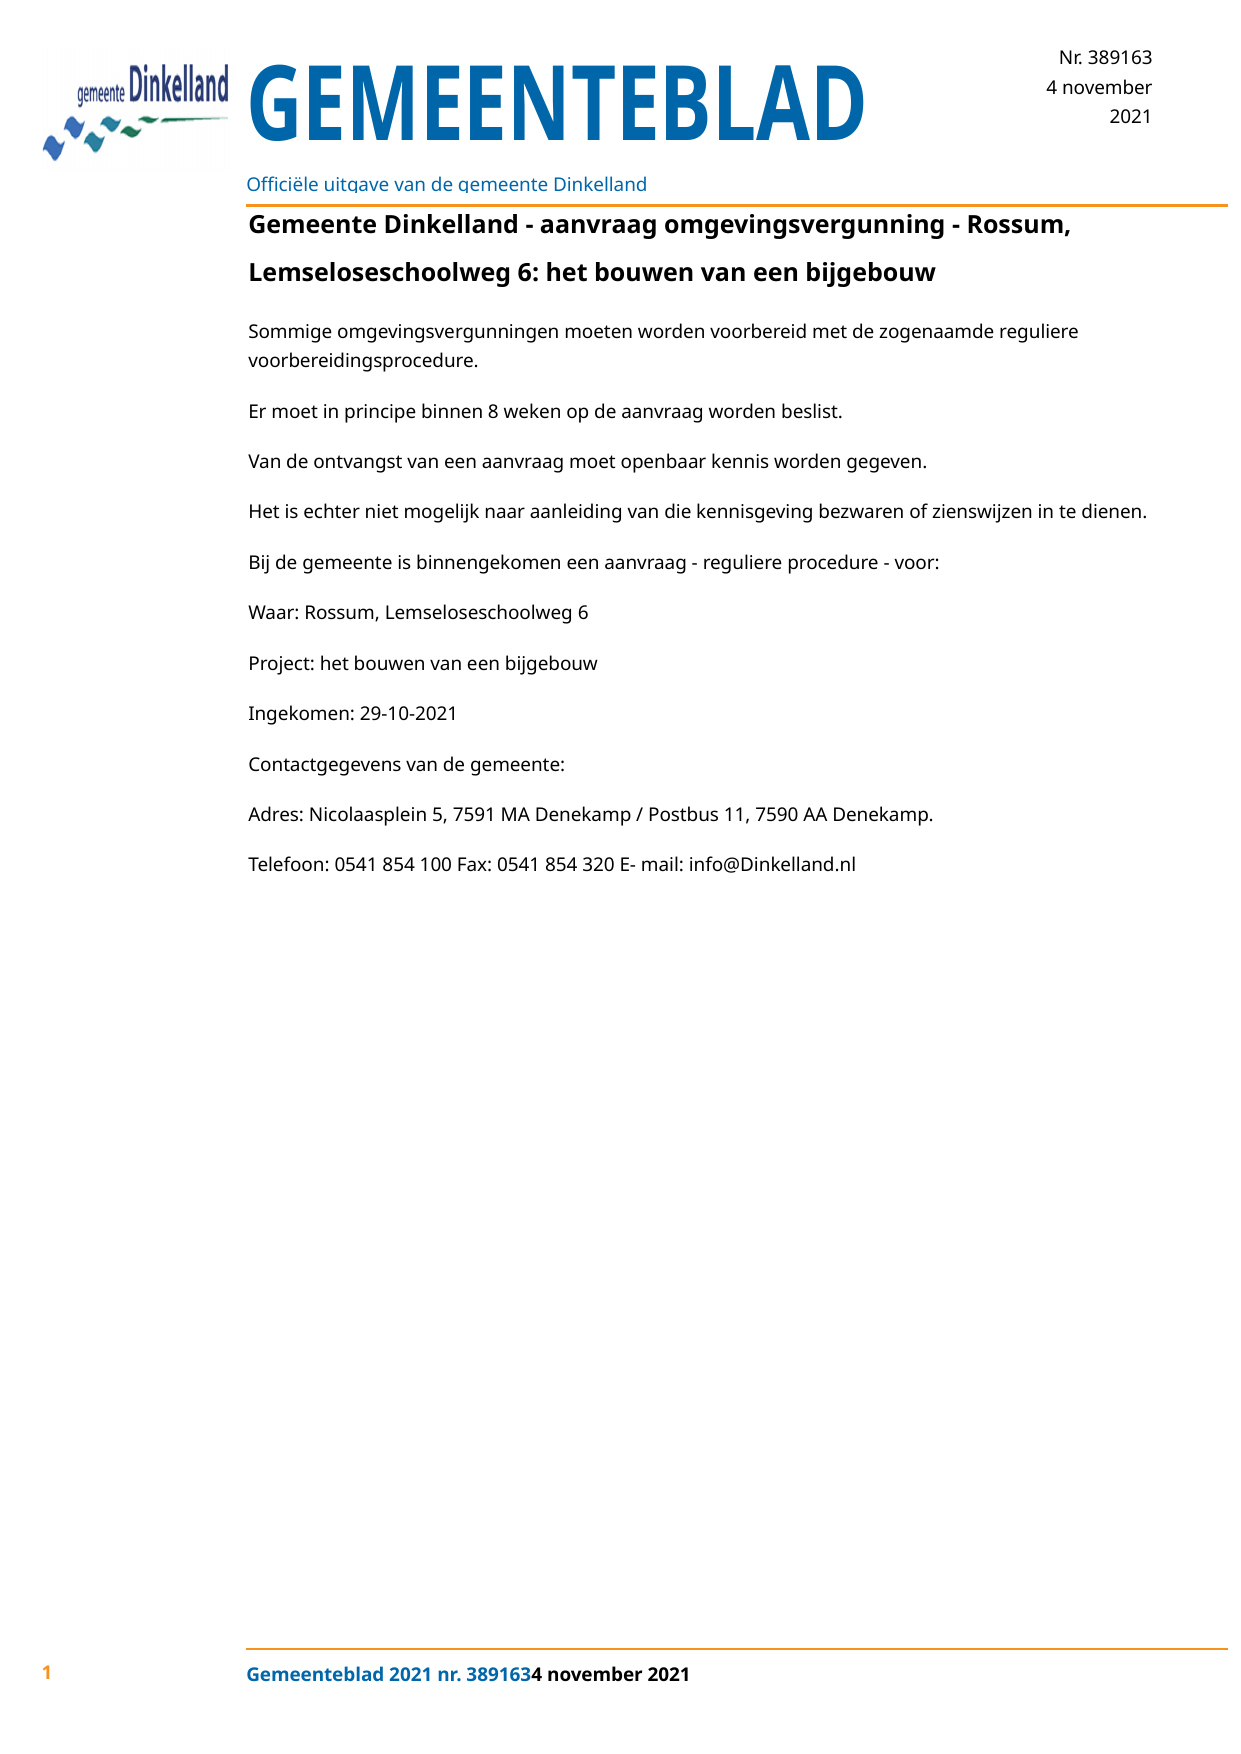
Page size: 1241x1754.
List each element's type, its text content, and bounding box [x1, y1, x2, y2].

text Er moet in principe binnen 8 weken op de aanvraag worden beslist. [248, 398, 1152, 424]
text Contactgegevens van de gemeente: [248, 751, 1152, 777]
text Ingekomen: 29-10-2021 [248, 700, 1152, 726]
text Waar: Rossum, Lemseloseschoolweg 6 [248, 599, 1152, 625]
picture [41, 47, 231, 172]
text Project: het bouwen van een bijgebouw [248, 650, 1152, 676]
text Bij de gemeente is binnengekomen een aanvraag - reguliere procedure - voor: [248, 549, 1152, 575]
text Telefoon: 0541 854 100 Fax: 0541 854 320 E- mail: info@Dinkelland.nl [248, 852, 1152, 877]
text Adres: Nicolaasplein 5, 7591 MA Denekamp / Postbus 11, 7590 AA Denekamp. [248, 801, 1152, 827]
text Het is echter niet mogelijk naar aanleiding van die kennisgeving bezwaren of zienswijzen in te dienen. [248, 499, 1152, 524]
text Gemeente Dinkelland - aanvraag omgevingsvergunning - Rossum, Lemseloseschoolweg 6: het bouwen van een bijgebouw [248, 207, 1152, 288]
text Van de ontvangst van een aanvraag moet openbaar kennis worden gegeven. [248, 448, 1152, 474]
text Sommige omgevingsvergunningen moeten worden voorbereid met de zogenaamde reguliere voorbereidingsprocedure. [248, 318, 1152, 373]
